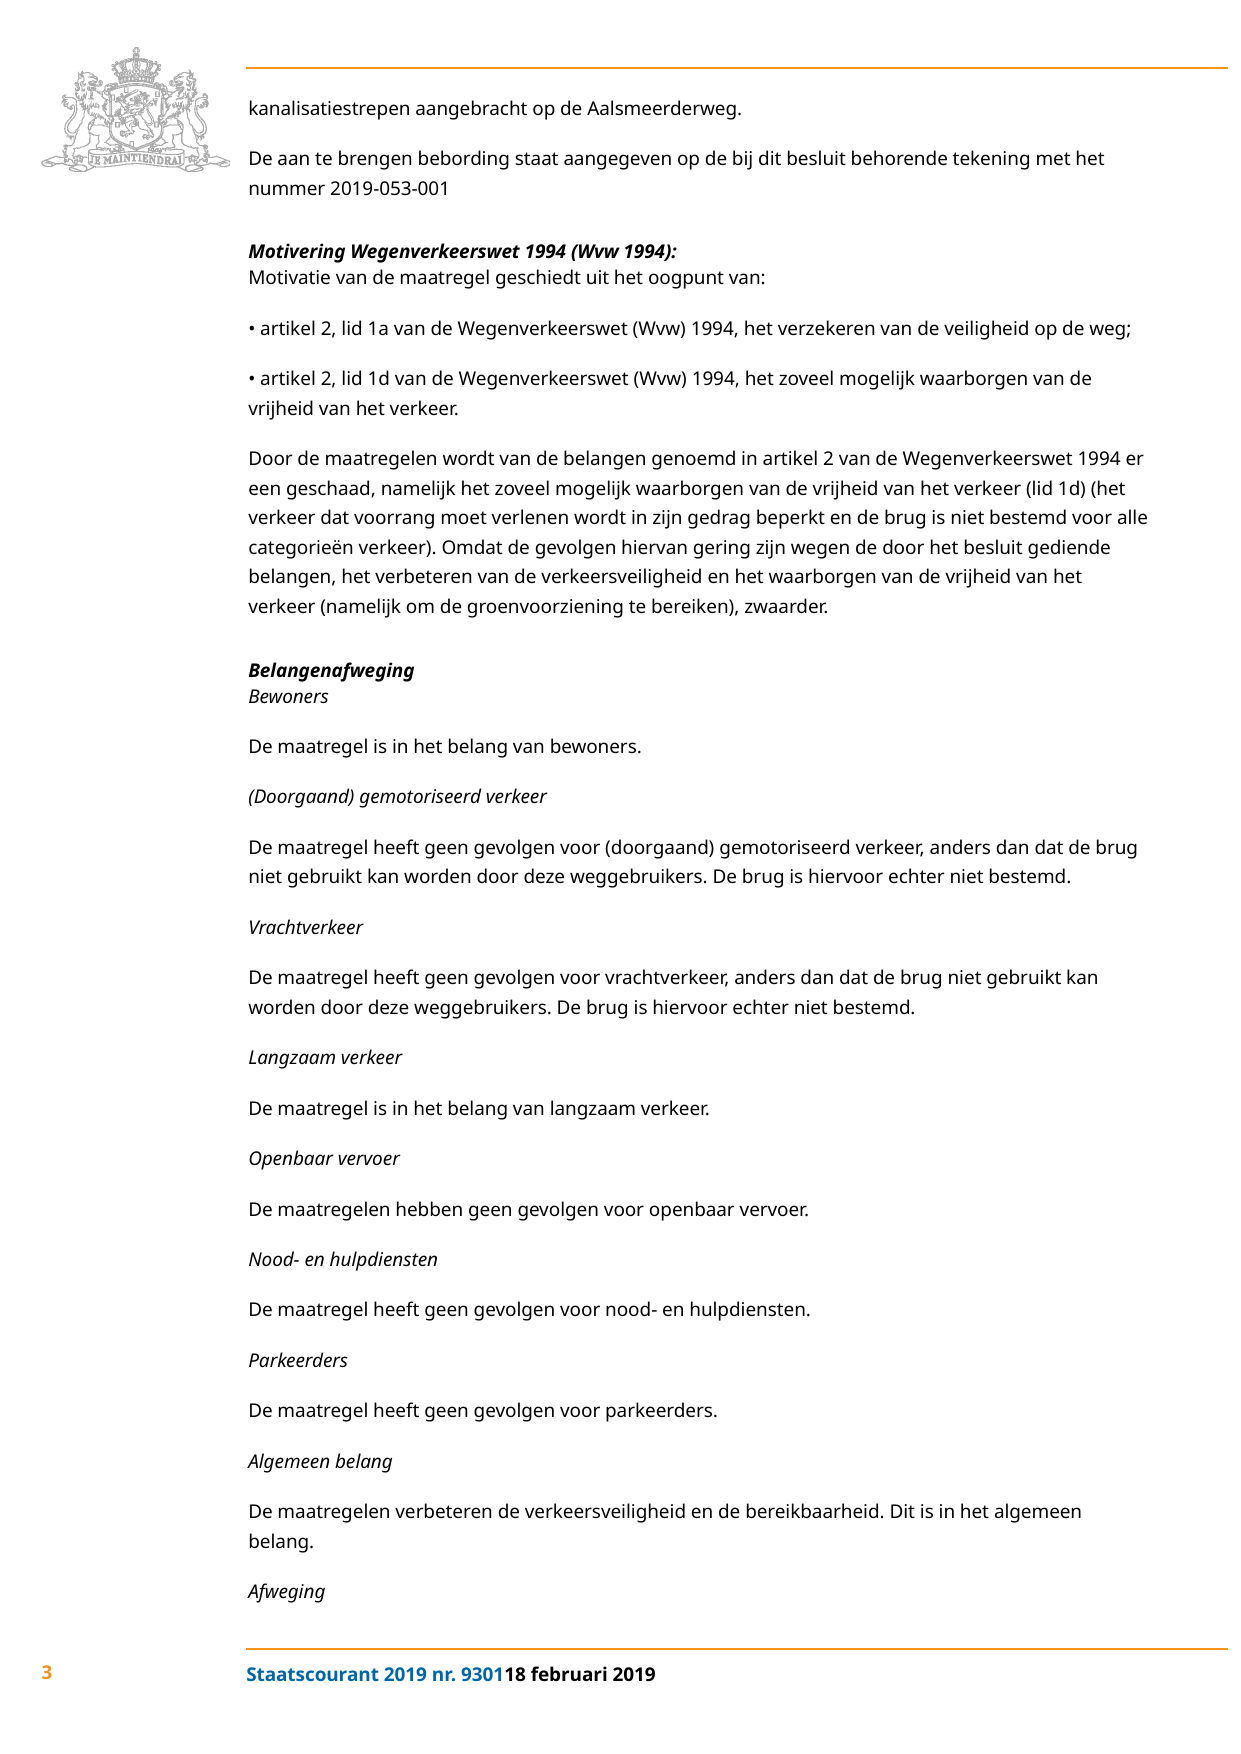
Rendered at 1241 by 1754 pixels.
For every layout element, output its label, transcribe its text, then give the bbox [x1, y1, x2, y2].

text Algemeen belang [248, 1448, 1152, 1474]
text Parkeerders [248, 1347, 1152, 1373]
text Motivering Wegenverkeerswet 1994 (Wvw 1994): [248, 239, 1152, 264]
text Motivatie van de maatregel geschiedt uit het oogpunt van: [248, 264, 1152, 290]
text De maatregel heeft geen gevolgen voor vrachtverkeer, anders dan dat de brug niet gebruikt kan worden door deze weggebruikers. De brug is hiervoor echter niet bestemd. [248, 964, 1152, 1020]
text (Doorgaand) gemotoriseerd verkeer [248, 784, 1152, 809]
text De maatregel heeft geen gevolgen voor (doorgaand) gemotoriseerd verkeer, anders dan dat de brug niet gebruikt kan worden door deze weggebruikers. De brug is hiervoor echter niet bestemd. [248, 834, 1152, 889]
text De aan te brengen bebording staat aangegeven op de bij dit besluit behorende tekening met het nummer 2019-053-001 [248, 145, 1152, 201]
text De maatregelen hebben geen gevolgen voor openbaar vervoer. [248, 1196, 1152, 1222]
text Bewoners [248, 683, 1152, 709]
text De maatregelen verbeteren de verkeersveiligheid en de bereikbaarheid. Dit is in het algemeen belang. [248, 1498, 1152, 1554]
text kanalisatiestrepen aangebracht op de Aalsmeerderweg. [248, 95, 1152, 121]
picture [41, 47, 231, 172]
text De maatregel is in het belang van bewoners. [248, 733, 1152, 759]
text Vrachtverkeer [248, 914, 1152, 940]
text De maatregel is in het belang van langzaam verkeer. [248, 1095, 1152, 1121]
text Door de maatregelen wordt van de belangen genoemd in artikel 2 van de Wegenverkeerswet 1994 er een geschaad, namelijk het zoveel mogelijk waarborgen van de vrijheid van het verkeer (lid 1d) (het verkeer dat voorrang moet verlenen wordt in zijn gedrag beperkt en de brug is niet bestemd voor alle categorieën verkeer). Omdat de gevolgen hiervan gering zijn wegen de door het besluit gediende belangen, het verbeteren van de verkeersveiligheid en het waarborgen van de vrijheid van het verkeer (namelijk om de groenvoorziening te bereiken), zwaarder. [248, 445, 1152, 619]
text • artikel 2, lid 1a van de Wegenverkeerswet (Wvw) 1994, het verzekeren van de veiligheid op de weg; [248, 315, 1152, 341]
text Langzaam verkeer [248, 1044, 1152, 1070]
text Nood- en hulpdiensten [248, 1246, 1152, 1272]
text De maatregel heeft geen gevolgen voor parkeerders. [248, 1397, 1152, 1423]
text • artikel 2, lid 1d van de Wegenverkeerswet (Wvw) 1994, het zoveel mogelijk waarborgen van de vrijheid van het verkeer. [248, 365, 1152, 421]
text De maatregel heeft geen gevolgen voor nood- en hulpdiensten. [248, 1297, 1152, 1322]
text Openbaar vervoer [248, 1145, 1152, 1171]
text Afweging [248, 1578, 1152, 1604]
text Belangenafweging [248, 657, 1152, 683]
